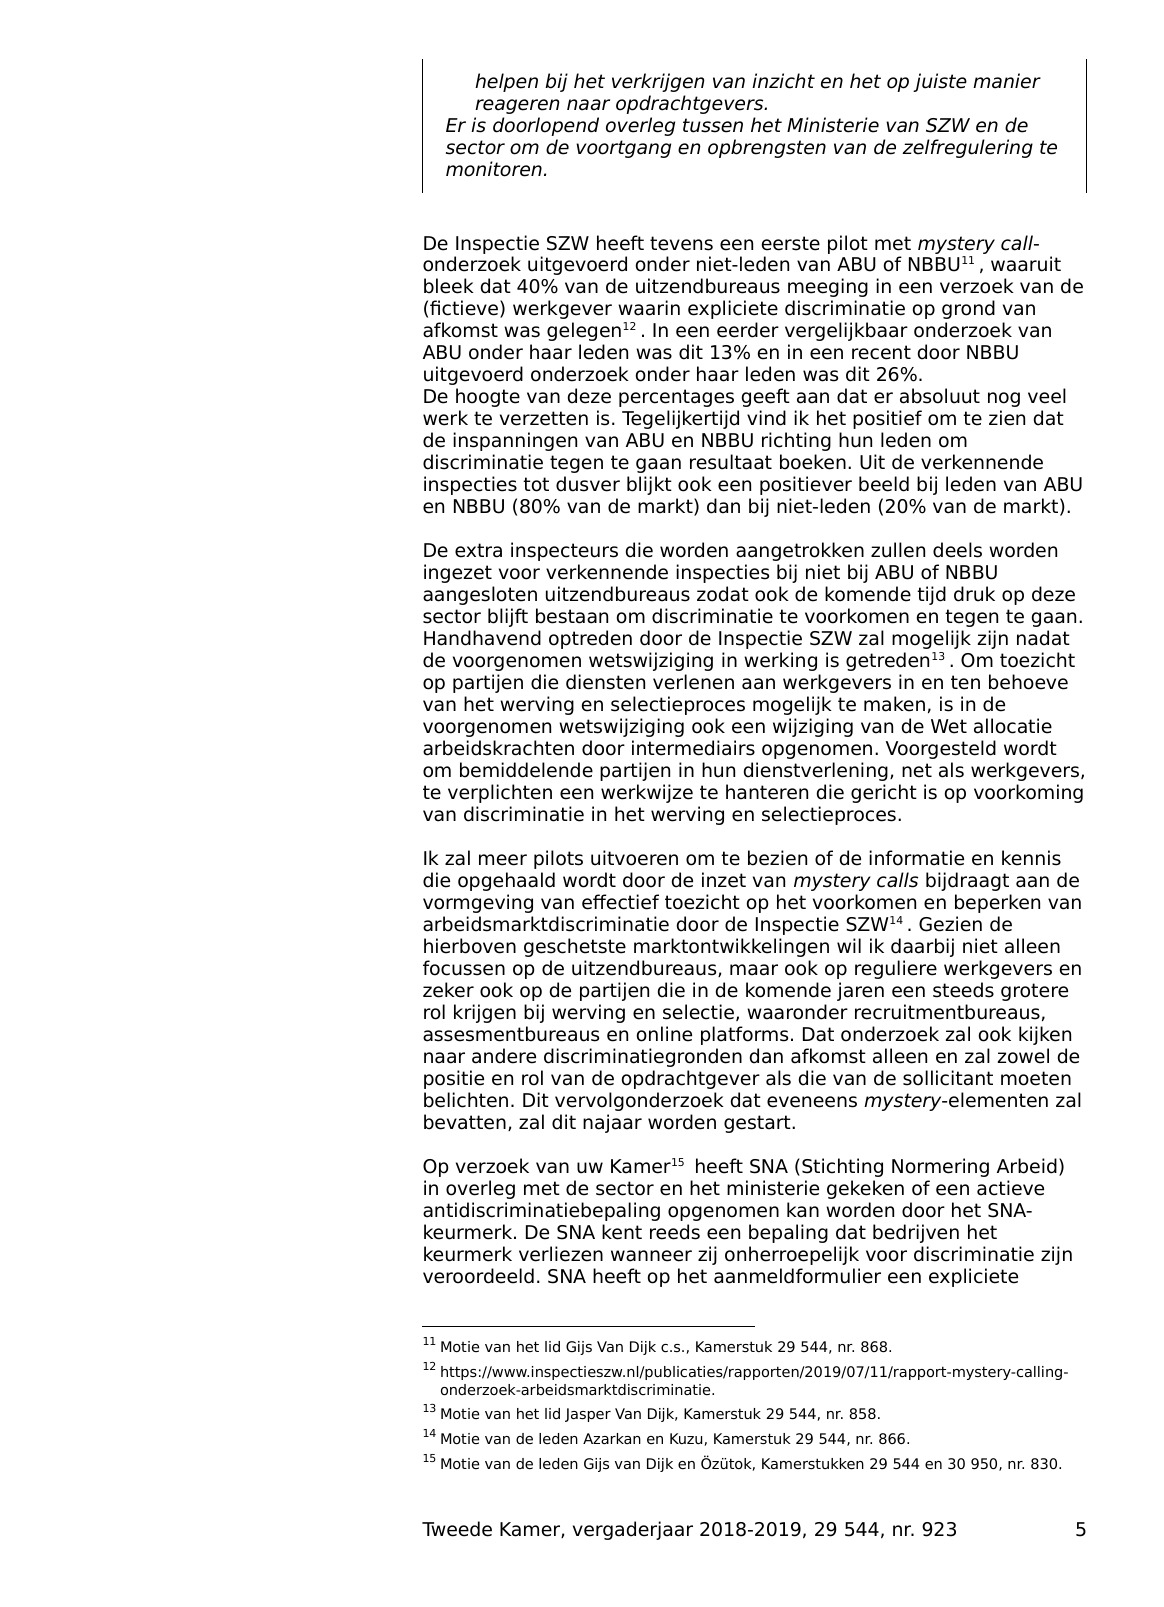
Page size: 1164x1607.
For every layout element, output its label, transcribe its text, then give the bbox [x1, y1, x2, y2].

text De Inspectie SZW heeft tevens een eerste pilot met mystery call-onderzoek uitgevoerd onder niet-leden van ABU of NBBU, waaruit bleek dat 40% van de uitzendbureaus meeging in een verzoek van de (fictieve) werkgever waarin expliciete discriminatie op grond van afkomst was gelegen. In een eerder vergelijkbaar onderzoek van ABU onder haar leden was dit 13% en in een recent door NBBU uitgevoerd onderzoek onder haar leden was dit 26%. [422, 232, 1087, 386]
text Motie van de leden Azarkan en Kuzu, Kamerstuk 29 544, nr. 866. [422, 1427, 1087, 1449]
text https://www.inspectieszw.nl/publicaties/rapporten/2019/07/11/rapport-mystery-calling-onderzoek-arbeidsmarktdiscriminatie. [422, 1360, 1087, 1399]
text Op verzoek van uw Kamer heeft SNA (Stichting Normering Arbeid) in overleg met de sector en het ministerie gekeken of een actieve antidiscriminatiebepaling opgenomen kan worden door het SNA-keurmerk. De SNA kent reeds een bepaling dat bedrijven het keurmerk verliezen wanneer zij onherroepelijk voor discriminatie zijn veroordeeld. SNA heeft op het aanmeldformulier een expliciete [422, 1156, 1087, 1288]
text Ik zal meer pilots uitvoeren om te bezien of de informatie en kennis die opgehaald wordt door de inzet van mystery calls bijdraagt aan de vormgeving van effectief toezicht op het voorkomen en beperken van arbeidsmarktdiscriminatie door de Inspectie SZW. Gezien de hierboven geschetste marktontwikkelingen wil ik daarbij niet alleen focussen op de uitzendbureaus, maar ook op reguliere werkgevers en zeker ook op de partijen die in de komende jaren een steeds grotere rol krijgen bij werving en selectie, waaronder recruitmentbureaus, assesmentbureaus en online platforms. Dat onderzoek zal ook kijken naar andere discriminatiegronden dan afkomst alleen en zal zowel de positie en rol van de opdrachtgever als die van de sollicitant moeten belichten. Dit vervolgonderzoek dat eveneens mystery-elementen zal bevatten, zal dit najaar worden gestart. [422, 848, 1087, 1134]
text De hoogte van deze percentages geeft aan dat er absoluut nog veel werk te verzetten is. Tegelijkertijd vind ik het positief om te zien dat de inspanningen van ABU en NBBU richting hun leden om discriminatie tegen te gaan resultaat boeken. Uit de verkennende inspecties tot dusver blijkt ook een positiever beeld bij leden van ABU en NBBU (80% van de markt) dan bij niet-leden (20% van de markt). [422, 386, 1087, 518]
table_header helpen bij het verkrijgen van inzicht en het op juiste manier reageren naar opdrachtgevers. Er is doorlopend overleg tussen het Ministerie van SZW en de sector om de voortgang en opbrengsten van de zelfregulering te monitoren. [423, 59, 1086, 192]
text Motie van het lid Gijs Van Dijk c.s., Kamerstuk 29 544, nr. 868. [422, 1335, 1087, 1357]
text Motie van de leden Gijs van Dijk en Özütok, Kamerstukken 29 544 en 30 950, nr. 830. [422, 1452, 1087, 1474]
text Motie van het lid Jasper Van Dijk, Kamerstuk 29 544, nr. 858. [422, 1402, 1087, 1424]
text De extra inspecteurs die worden aangetrokken zullen deels worden ingezet voor verkennende inspecties bij niet bij ABU of NBBU aangesloten uitzendbureaus zodat ook de komende tijd druk op deze sector blijft bestaan om discriminatie te voorkomen en tegen te gaan. Handhavend optreden door de Inspectie SZW zal mogelijk zijn nadat de voorgenomen wetswijziging in werking is getreden. Om toezicht op partijen die diensten verlenen aan werkgevers in en ten behoeve van het werving en selectieproces mogelijk te maken, is in de voorgenomen wetswijziging ook een wijziging van de Wet allocatie arbeidskrachten door intermediairs opgenomen. Voorgesteld wordt om bemiddelende partijen in hun dienstverlening, net als werkgevers, te verplichten een werkwijze te hanteren die gericht is op voorkoming van discriminatie in het werving en selectieproces. [422, 540, 1087, 826]
